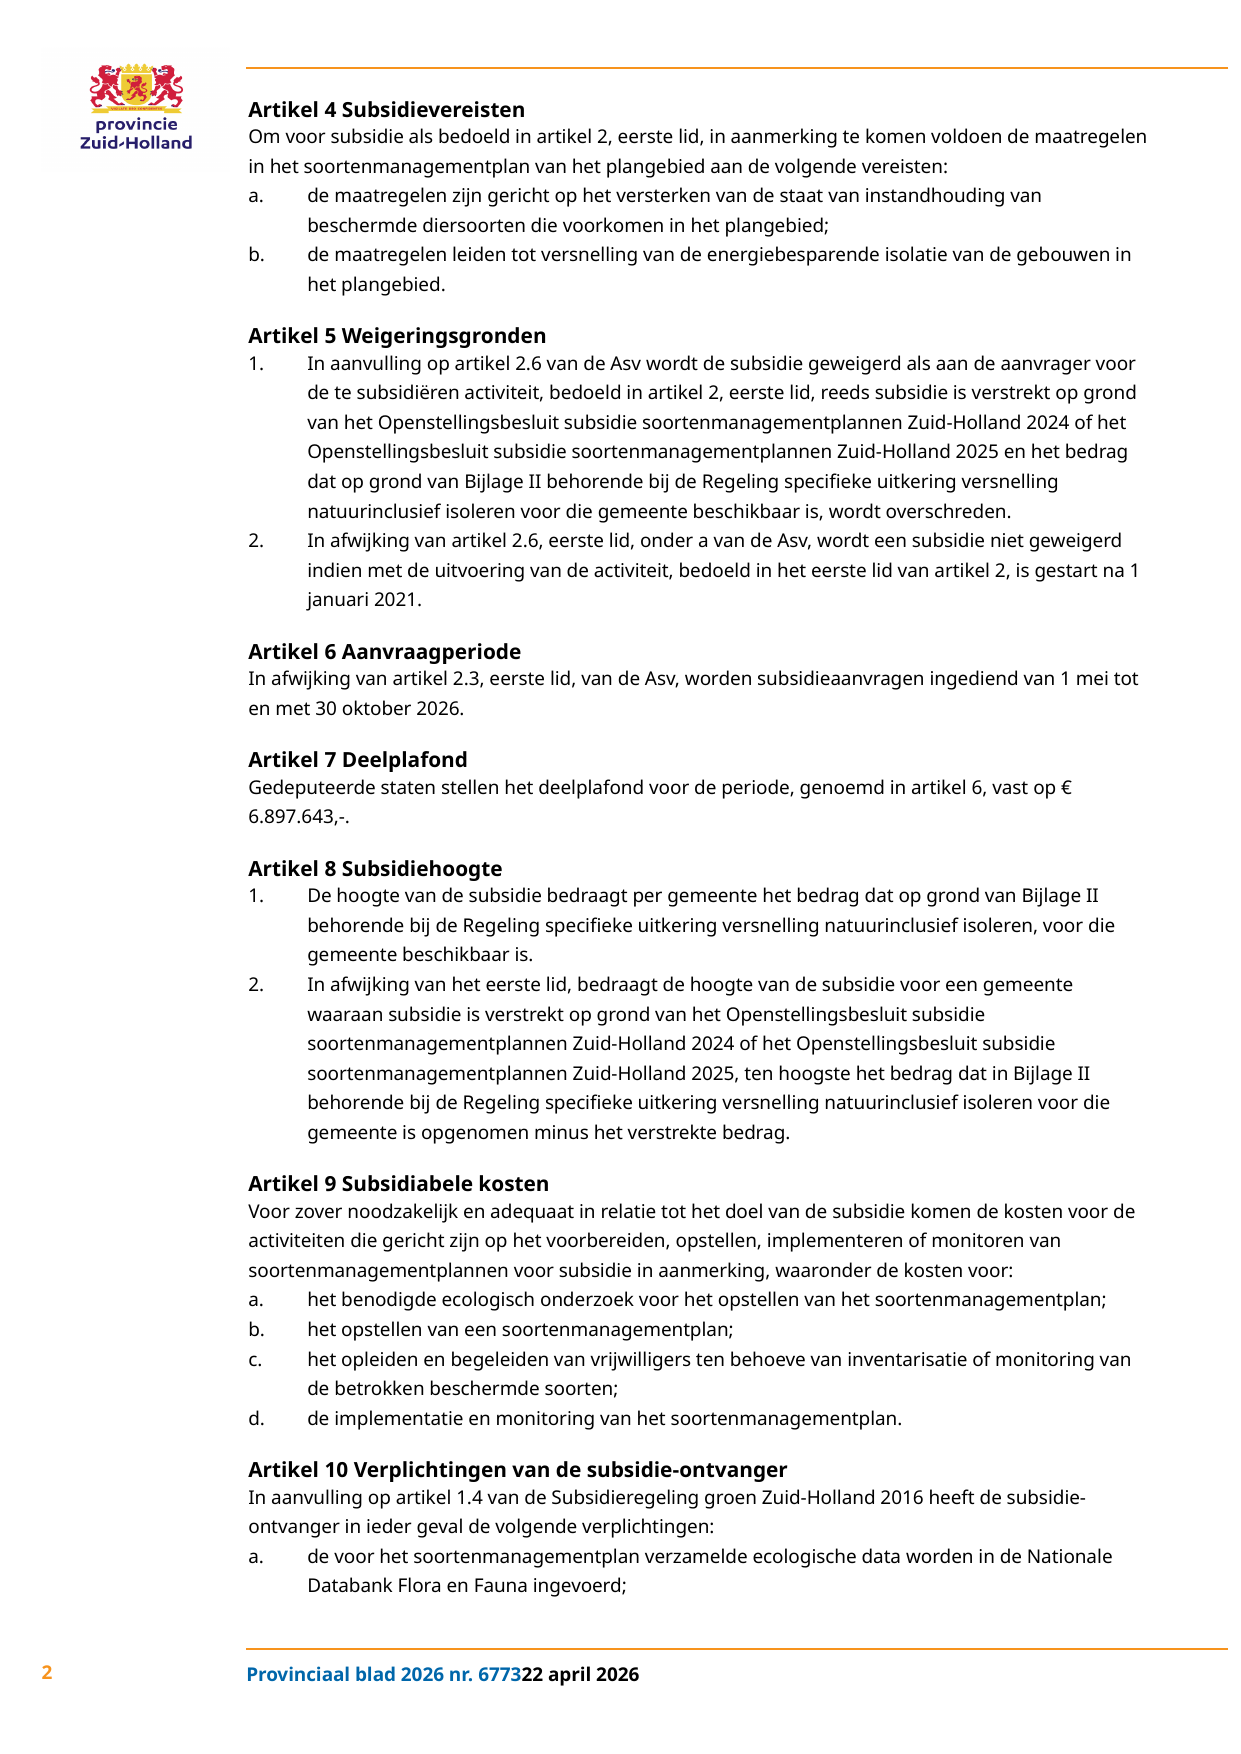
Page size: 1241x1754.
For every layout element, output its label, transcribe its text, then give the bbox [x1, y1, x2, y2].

text Artikel 5 Weigeringsgronden [248, 322, 1152, 350]
text Voor zover noodzakelijk en adequaat in relatie tot het doel van de subsidie komen de kosten voor de activiteiten die gericht zijn op het voorbereiden, opstellen, implementeren of monitoren van soortenmanagementplannen voor subsidie in aanmerking, waaronder de kosten voor: [248, 1198, 1152, 1283]
list In aanvulling op artikel 2.6 van de Asv wordt de subsidie geweigerd als aan de aanvrager voor de te subsidiëren activiteit, bedoeld in artikel 2, eerste lid, reeds subsidie is verstrekt op grond van het Openstellingsbesluit subsidie soortenmanagementplannen Zuid-Holland 2024 of het Openstellingsbesluit subsidie soortenmanagementplannen Zuid-Holland 2025 en het bedrag dat op grond van Bijlage II behorende bij de Regeling specifieke uitkering versnelling natuurinclusief isoleren voor die gemeente beschikbaar is, wordt overschreden. [248, 350, 1152, 524]
text Gedeputeerde staten stellen het deelplafond voor de periode, genoemd in artikel 6, vast op € 6.897.643,-. [248, 774, 1152, 829]
list In afwijking van artikel 2.6, eerste lid, onder a van de Asv, wordt een subsidie niet geweigerd indien met de uitvoering van de activiteit, bedoeld in het eerste lid van artikel 2, is gestart na 1 januari 2021. [248, 527, 1152, 612]
picture [41, 47, 231, 172]
list de maatregelen leiden tot versnelling van de energiebesparende isolatie van de gebouwen in het plangebied. [248, 242, 1152, 297]
text In afwijking van artikel 2.3, eerste lid, van de Asv, worden subsidieaanvragen ingediend van 1 mei tot en met 30 oktober 2026. [248, 666, 1152, 721]
text Artikel 7 Deelplafond [248, 746, 1152, 774]
text Artikel 8 Subsidiehoogte [248, 854, 1152, 882]
text Artikel 10 Verplichtingen van de subsidie-ontvanger [248, 1455, 1152, 1484]
text Artikel 6 Aanvraagperiode [248, 637, 1152, 666]
text In aanvulling op artikel 1.4 van de Subsidieregeling groen Zuid-Holland 2016 heeft de subsidie-ontvanger in ieder geval de volgende verplichtingen: [248, 1484, 1152, 1539]
list In afwijking van het eerste lid, bedraagt de hoogte van de subsidie voor een gemeente waaraan subsidie is verstrekt op grond van het Openstellingsbesluit subsidie soortenmanagementplannen Zuid-Holland 2024 of het Openstellingsbesluit subsidie soortenmanagementplannen Zuid-Holland 2025, ten hoogste het bedrag dat in Bijlage II behorende bij de Regeling specifieke uitkering versnelling natuurinclusief isoleren voor die gemeente is opgenomen minus het verstrekte bedrag. [248, 971, 1152, 1145]
text Artikel 4 Subsidievereisten [248, 95, 1152, 123]
text Om voor subsidie als bedoeld in artikel 2, eerste lid, in aanmerking te komen voldoen de maatregelen in het soortenmanagementplan van het plangebied aan de volgende vereisten: [248, 123, 1152, 178]
list de voor het soortenmanagementplan verzamelde ecologische data worden in de Nationale Databank Flora en Fauna ingevoerd; [248, 1543, 1152, 1598]
list de implementatie en monitoring van het soortenmanagementplan. [248, 1405, 1152, 1431]
list het opleiden en begeleiden van vrijwilligers ten behoeve van inventarisatie of monitoring van de betrokken beschermde soorten; [248, 1346, 1152, 1401]
text Artikel 9 Subsidiabele kosten [248, 1169, 1152, 1198]
list De hoogte van de subsidie bedraagt per gemeente het bedrag dat op grond van Bijlage II behorende bij de Regeling specifieke uitkering versnelling natuurinclusief isoleren, voor die gemeente beschikbaar is. [248, 882, 1152, 967]
list de maatregelen zijn gericht op het versterken van de staat van instandhouding van beschermde diersoorten die voorkomen in het plangebied; [248, 182, 1152, 238]
list het opstellen van een soortenmanagementplan; [248, 1316, 1152, 1342]
list het benodigde ecologisch onderzoek voor het opstellen van het soortenmanagementplan; [248, 1287, 1152, 1312]
